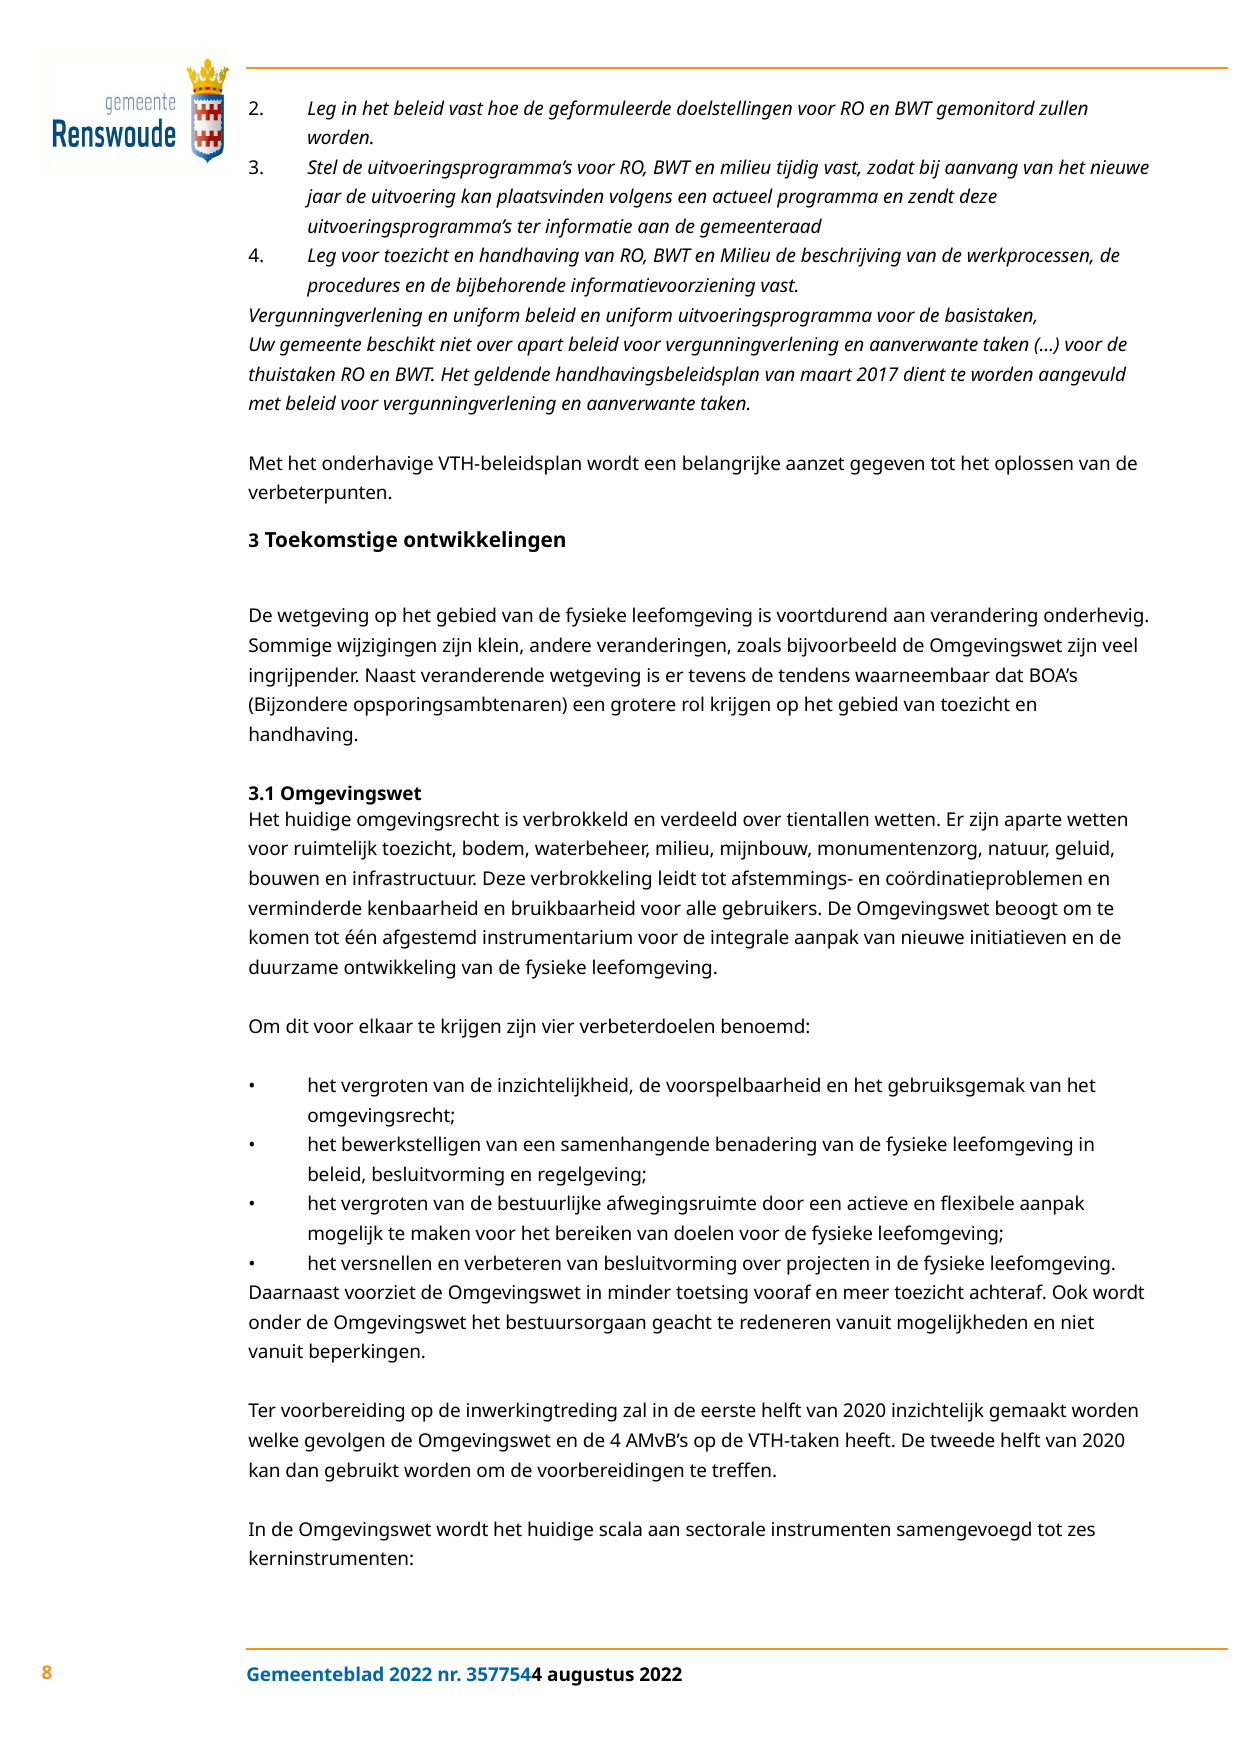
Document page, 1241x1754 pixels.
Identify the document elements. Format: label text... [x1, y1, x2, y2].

list het vergroten van de inzichtelijkheid, de voorspelbaarheid en het gebruiksgemak van het omgevingsrecht; [248, 1072, 1152, 1127]
text In de Omgevingswet wordt het huidige scala aan sectorale instrumenten samengevoegd tot zes kerninstrumenten: [248, 1516, 1152, 1571]
list het bewerkstelligen van een samenhangende benadering van de fysieke leefomgeving in beleid, besluitvorming en regelgeving; [248, 1131, 1152, 1187]
text Met het onderhavige VTH-beleidsplan wordt een belangrijke aanzet gegeven tot het oplossen van de verbeterpunten. [248, 450, 1152, 505]
text Het huidige omgevingsrecht is verbrokkeld en verdeeld over tientallen wetten. Er zijn aparte wetten voor ruimtelijk toezicht, bodem, waterbeheer, milieu, mijnbouw, monumentenzorg, natuur, geluid, bouwen en infrastructuur. Deze verbrokkeling leidt tot afstemmings- en coördinatieproblemen en verminderde kenbaarheid en bruikbaarheid voor alle gebruikers. De Omgevingswet beoogt om te komen tot één afgestemd instrumentarium voor de integrale aanpak van nieuwe initiatieven en de duurzame ontwikkeling van de fysieke leefomgeving. [248, 806, 1152, 979]
picture [41, 47, 231, 172]
text Daarnaast voorziet de Omgevingswet in minder toetsing vooraf en meer toezicht achteraf. Ook wordt onder de Omgevingswet het bestuursorgaan geacht te redeneren vanuit mogelijkheden en niet vanuit beperkingen. [248, 1279, 1152, 1364]
text 3.1 Omgevingswet [248, 780, 1152, 806]
text Om dit voor elkaar te krijgen zijn vier verbeterdoelen benoemd: [248, 1013, 1152, 1039]
text De wetgeving op het gebied van de fysieke leefomgeving is voortdurend aan verandering onderhevig. Sommige wijzigingen zijn klein, andere veranderingen, zoals bijvoorbeeld de Omgevingswet zijn veel ingrijpender. Naast veranderende wetgeving is er tevens de tendens waarneembaar dat BOA’s (Bijzondere opsporingsambtenaren) een grotere rol krijgen op het gebied van toezicht en handhaving. [248, 603, 1152, 747]
text Uw gemeente beschikt niet over apart beleid voor vergunningverlening en aanverwante taken (…) voor de thuistaken RO en BWT. Het geldende handhavingsbeleidsplan van maart 2017 dient te worden aangevuld met beleid voor vergunningverlening en aanverwante taken. [248, 331, 1152, 416]
list het vergroten van de bestuurlijke afwegingsruimte door een actieve en flexibele aanpak mogelijk te maken voor het bereiken van doelen voor de fysieke leefomgeving; [248, 1191, 1152, 1246]
list Leg in het beleid vast hoe de geformuleerde doelstellingen voor RO en BWT gemonitord zullen worden. [248, 95, 1152, 150]
text 3 Toekomstige ontwikkelingen [248, 525, 1152, 553]
list het versnellen en verbeteren van besluitvorming over projecten in de fysieke leefomgeving. [248, 1250, 1152, 1275]
list Stel de uitvoeringsprogramma’s voor RO, BWT en milieu tijdig vast, zodat bij aanvang van het nieuwe jaar de uitvoering kan plaatsvinden volgens een actueel programma en zendt deze uitvoeringsprogramma’s ter informatie aan de gemeenteraad [248, 154, 1152, 239]
list Leg voor toezicht en handhaving van RO, BWT en Milieu de beschrijving van de werkprocessen, de procedures en de bijbehorende informatievoorziening vast. [248, 243, 1152, 298]
text Vergunningverlening en uniform beleid en uniform uitvoeringsprogramma voor de basistaken, [248, 302, 1152, 328]
text Ter voorbereiding op de inwerkingtreding zal in de eerste helft van 2020 inzichtelijk gemaakt worden welke gevolgen de Omgevingswet en de 4 AMvB’s op de VTH-taken heeft. De tweede helft van 2020 kan dan gebruikt worden om de voorbereidingen te treffen. [248, 1398, 1152, 1482]
